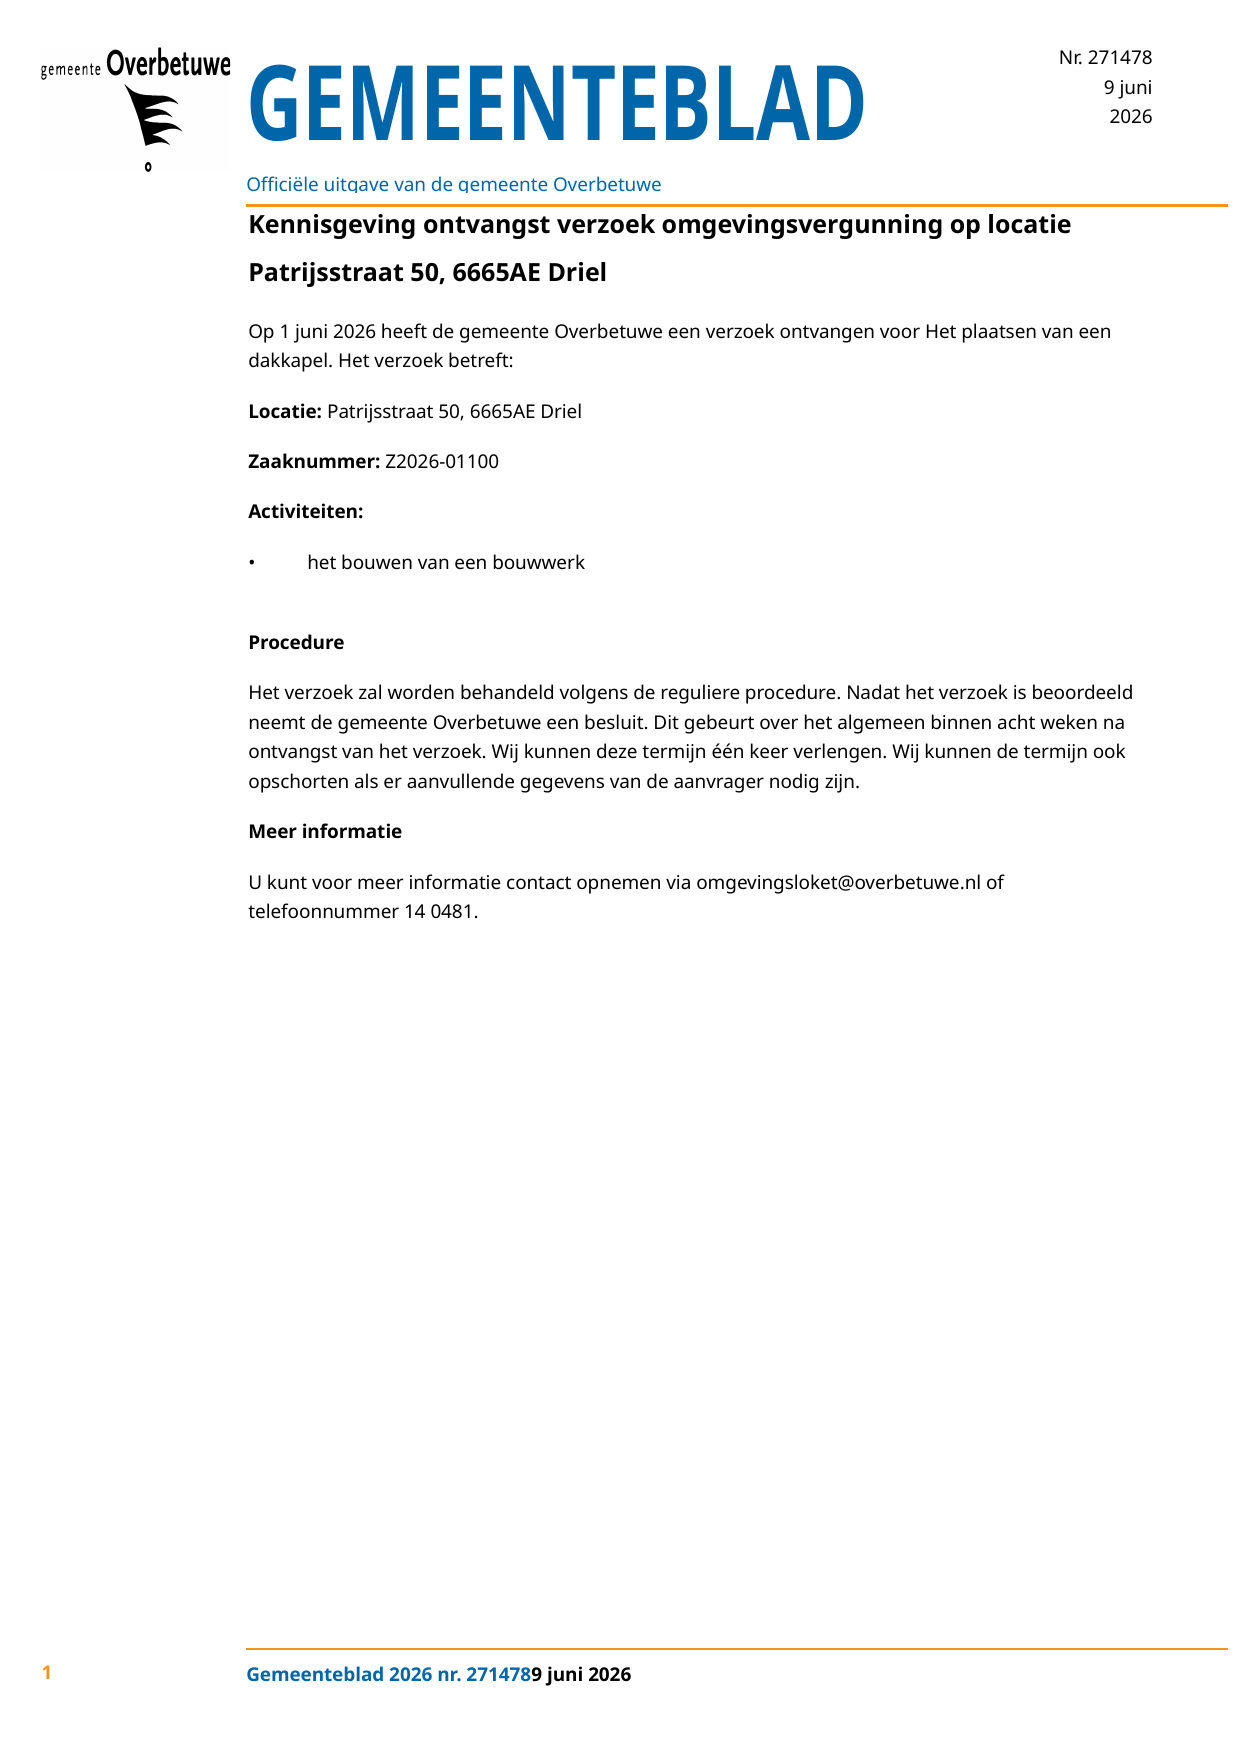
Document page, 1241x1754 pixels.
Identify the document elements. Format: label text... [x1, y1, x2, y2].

text Op 1 juni 2026 heeft de gemeente Overbetuwe een verzoek ontvangen voor Het plaatsen van een dakkapel. Het verzoek betreft: [248, 318, 1152, 373]
list het bouwen van een bouwwerk [248, 549, 1152, 575]
text Kennisgeving ontvangst verzoek omgevingsvergunning op locatie Patrijsstraat 50, 6665AE Driel [248, 207, 1152, 288]
text Het verzoek zal worden behandeld volgens de reguliere procedure. Nadat het verzoek is beoordeeld neemt de gemeente Overbetuwe een besluit. Dit gebeurt over het algemeen binnen acht weken na ontvangst van het verzoek. Wij kunnen deze termijn één keer verlengen. Wij kunnen de termijn ook opschorten als er aanvullende gegevens van de aanvrager nodig zijn. [248, 679, 1152, 794]
picture [41, 47, 231, 172]
text Locatie: Patrijsstraat 50, 6665AE Driel [248, 398, 1152, 424]
text Procedure [248, 629, 1152, 655]
text Zaaknummer: Z2026-01100 [248, 448, 1152, 474]
text U kunt voor meer informatie contact opnemen via omgevingsloket@overbetuwe.nl of telefoonnummer 14 0481. [248, 869, 1152, 924]
text Activiteiten: [248, 499, 1152, 524]
text Meer informatie [248, 819, 1152, 844]
